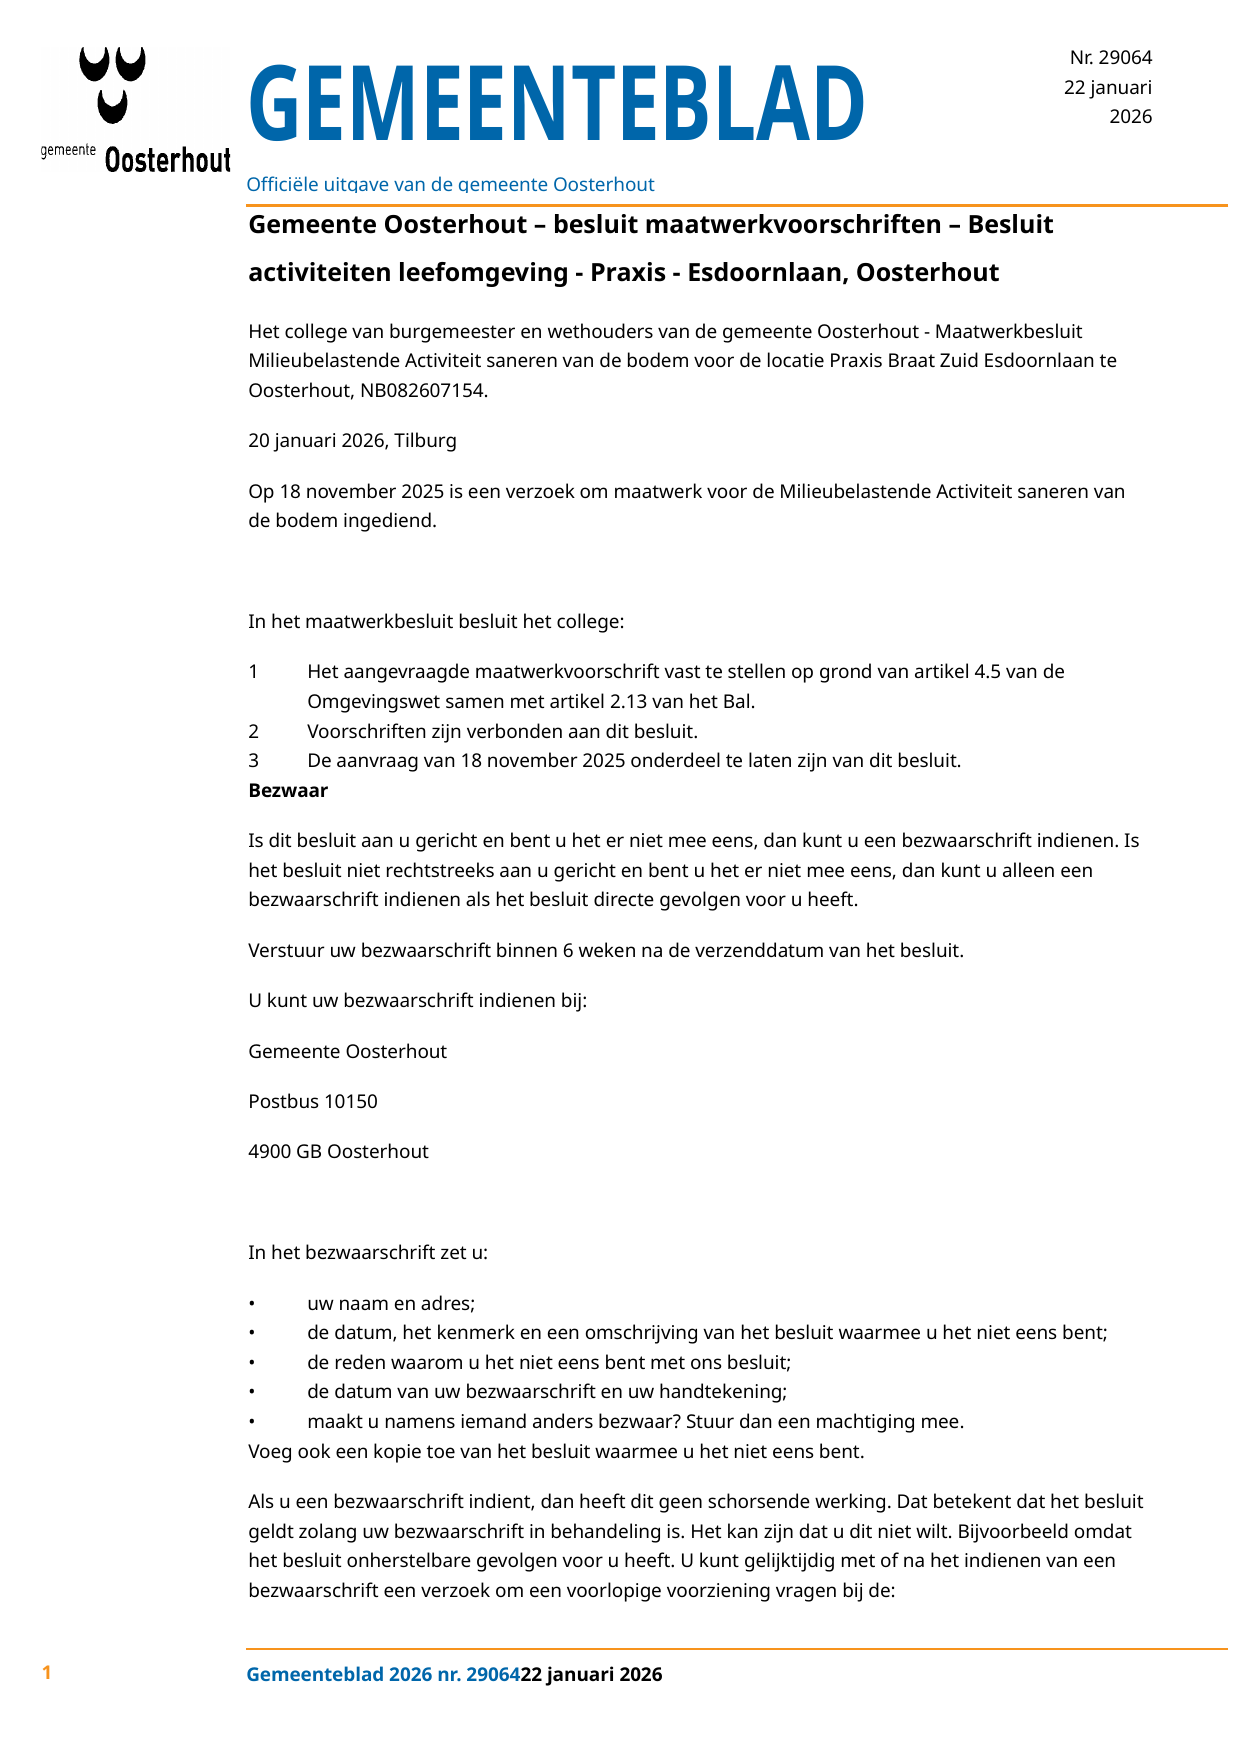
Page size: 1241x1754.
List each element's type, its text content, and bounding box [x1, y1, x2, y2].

text Voeg ook een kopie toe van het besluit waarmee u het niet eens bent. [248, 1438, 1152, 1464]
list de datum, het kenmerk en een omschrijving van het besluit waarmee u het niet eens bent; [248, 1319, 1152, 1345]
list Voorschriften zijn verbonden aan dit besluit. [248, 718, 1152, 744]
list maakt u namens iemand anders bezwaar? Stuur dan een machtiging mee. [248, 1408, 1152, 1434]
list De aanvraag van 18 november 2025 onderdeel te laten zijn van dit besluit. [248, 747, 1152, 773]
text Bezwaar [248, 777, 1152, 803]
text Als u een bezwaarschrift indient, dan heeft dit geen schorsende werking. Dat betekent dat het besluit geldt zolang uw bezwaarschrift in behandeling is. Het kan zijn dat u dit niet wilt. Bijvoorbeeld omdat het besluit onherstelbare gevolgen voor u heeft. U kunt gelijktijdig met of na het indienen van een bezwaarschrift een verzoek om een voorlopige voorziening vragen bij de: [248, 1488, 1152, 1603]
text In het bezwaarschrift zet u: [248, 1239, 1152, 1265]
list de datum van uw bezwaarschrift en uw handtekening; [248, 1379, 1152, 1404]
text Postbus 10150 [248, 1088, 1152, 1114]
text Gemeente Oosterhout – besluit maatwerkvoorschriften – Besluit activiteiten leefomgeving - Praxis - Esdoornlaan, Oosterhout [248, 207, 1152, 288]
text Op 18 november 2025 is een verzoek om maatwerk voor de Milieubelastende Activiteit saneren van de bodem ingediend. [248, 478, 1152, 533]
list de reden waarom u het niet eens bent met ons besluit; [248, 1349, 1152, 1375]
text 4900 GB Oosterhout [248, 1139, 1152, 1164]
text 20 januari 2026, Tilburg [248, 427, 1152, 453]
list Het aangevraagde maatwerkvoorschrift vast te stellen op grond van artikel 4.5 van de Omgevingswet samen met artikel 2.13 van het Bal. [248, 659, 1152, 714]
text Het college van burgemeester en wethouders van de gemeente Oosterhout - Maatwerkbesluit Milieubelastende Activiteit saneren van de bodem voor de locatie Praxis Braat Zuid Esdoornlaan te Oosterhout, NB082607154. [248, 318, 1152, 403]
text Verstuur uw bezwaarschrift binnen 6 weken na de verzenddatum van het besluit. [248, 937, 1152, 963]
list uw naam en adres; [248, 1290, 1152, 1316]
text In het maatwerkbesluit besluit het college: [248, 608, 1152, 634]
text U kunt uw bezwaarschrift indienen bij: [248, 987, 1152, 1013]
text Gemeente Oosterhout [248, 1038, 1152, 1064]
picture [41, 47, 231, 172]
text Is dit besluit aan u gericht en bent u het er niet mee eens, dan kunt u een bezwaarschrift indienen. Is het besluit niet rechtstreeks aan u gericht en bent u het er niet mee eens, dan kunt u alleen een bezwaarschrift indienen als het besluit directe gevolgen voor u heeft. [248, 827, 1152, 912]
